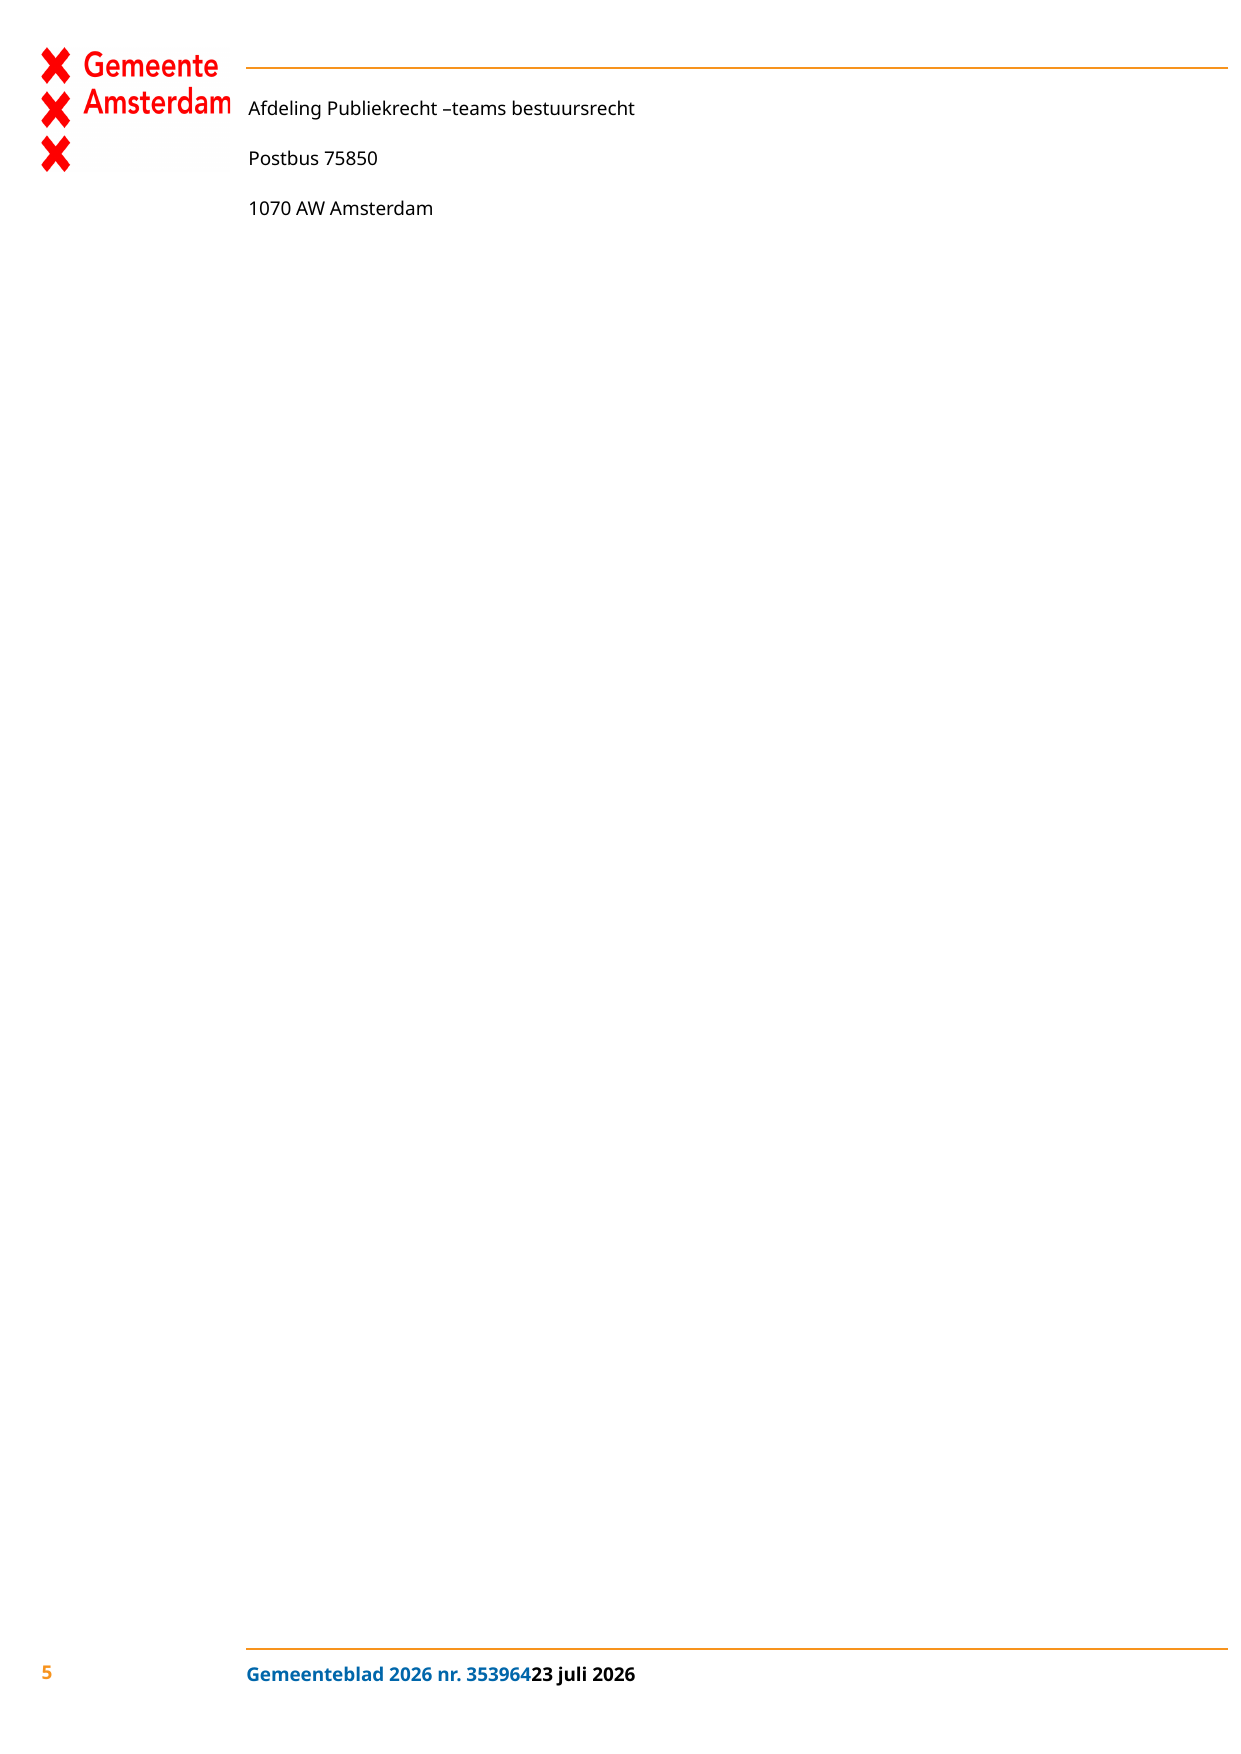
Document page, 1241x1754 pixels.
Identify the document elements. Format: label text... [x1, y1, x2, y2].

text Afdeling Publiekrecht –teams bestuursrecht [248, 95, 1152, 121]
picture [41, 47, 231, 172]
text 1070 AW Amsterdam [248, 196, 1152, 221]
text Postbus 75850 [248, 145, 1152, 171]
